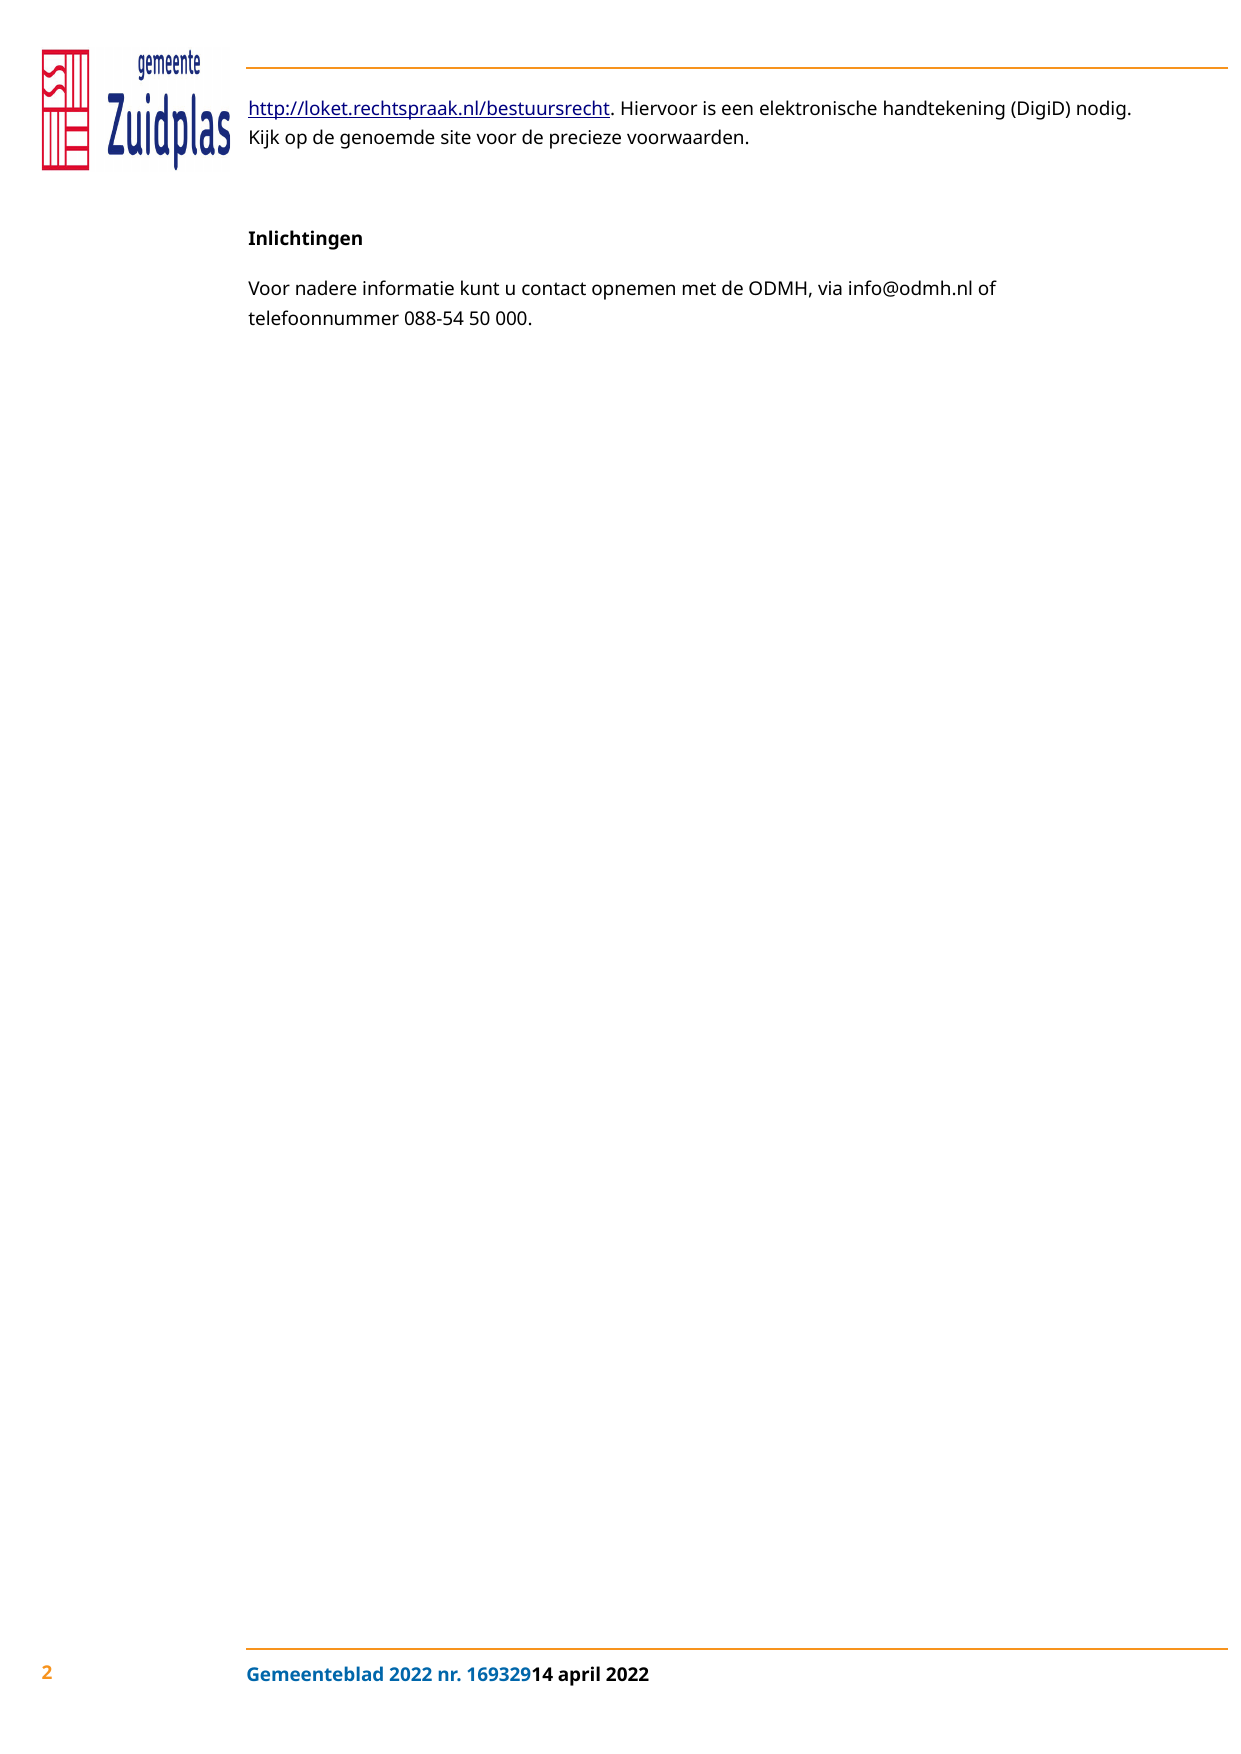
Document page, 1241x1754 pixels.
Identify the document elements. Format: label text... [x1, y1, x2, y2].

picture [41, 47, 231, 172]
text Inlichtingen [248, 225, 1152, 251]
text Voor nadere informatie kunt u contact opnemen met de ODMH, via info@odmh.nl of telefoonnummer 088-54 50 000. [248, 276, 1152, 331]
text http://loket.rechtspraak.nl/bestuursrecht. Hiervoor is een elektronische handtekening (DigiD) nodig. Kijk op de genoemde site voor de precieze voorwaarden. [248, 95, 1152, 150]
